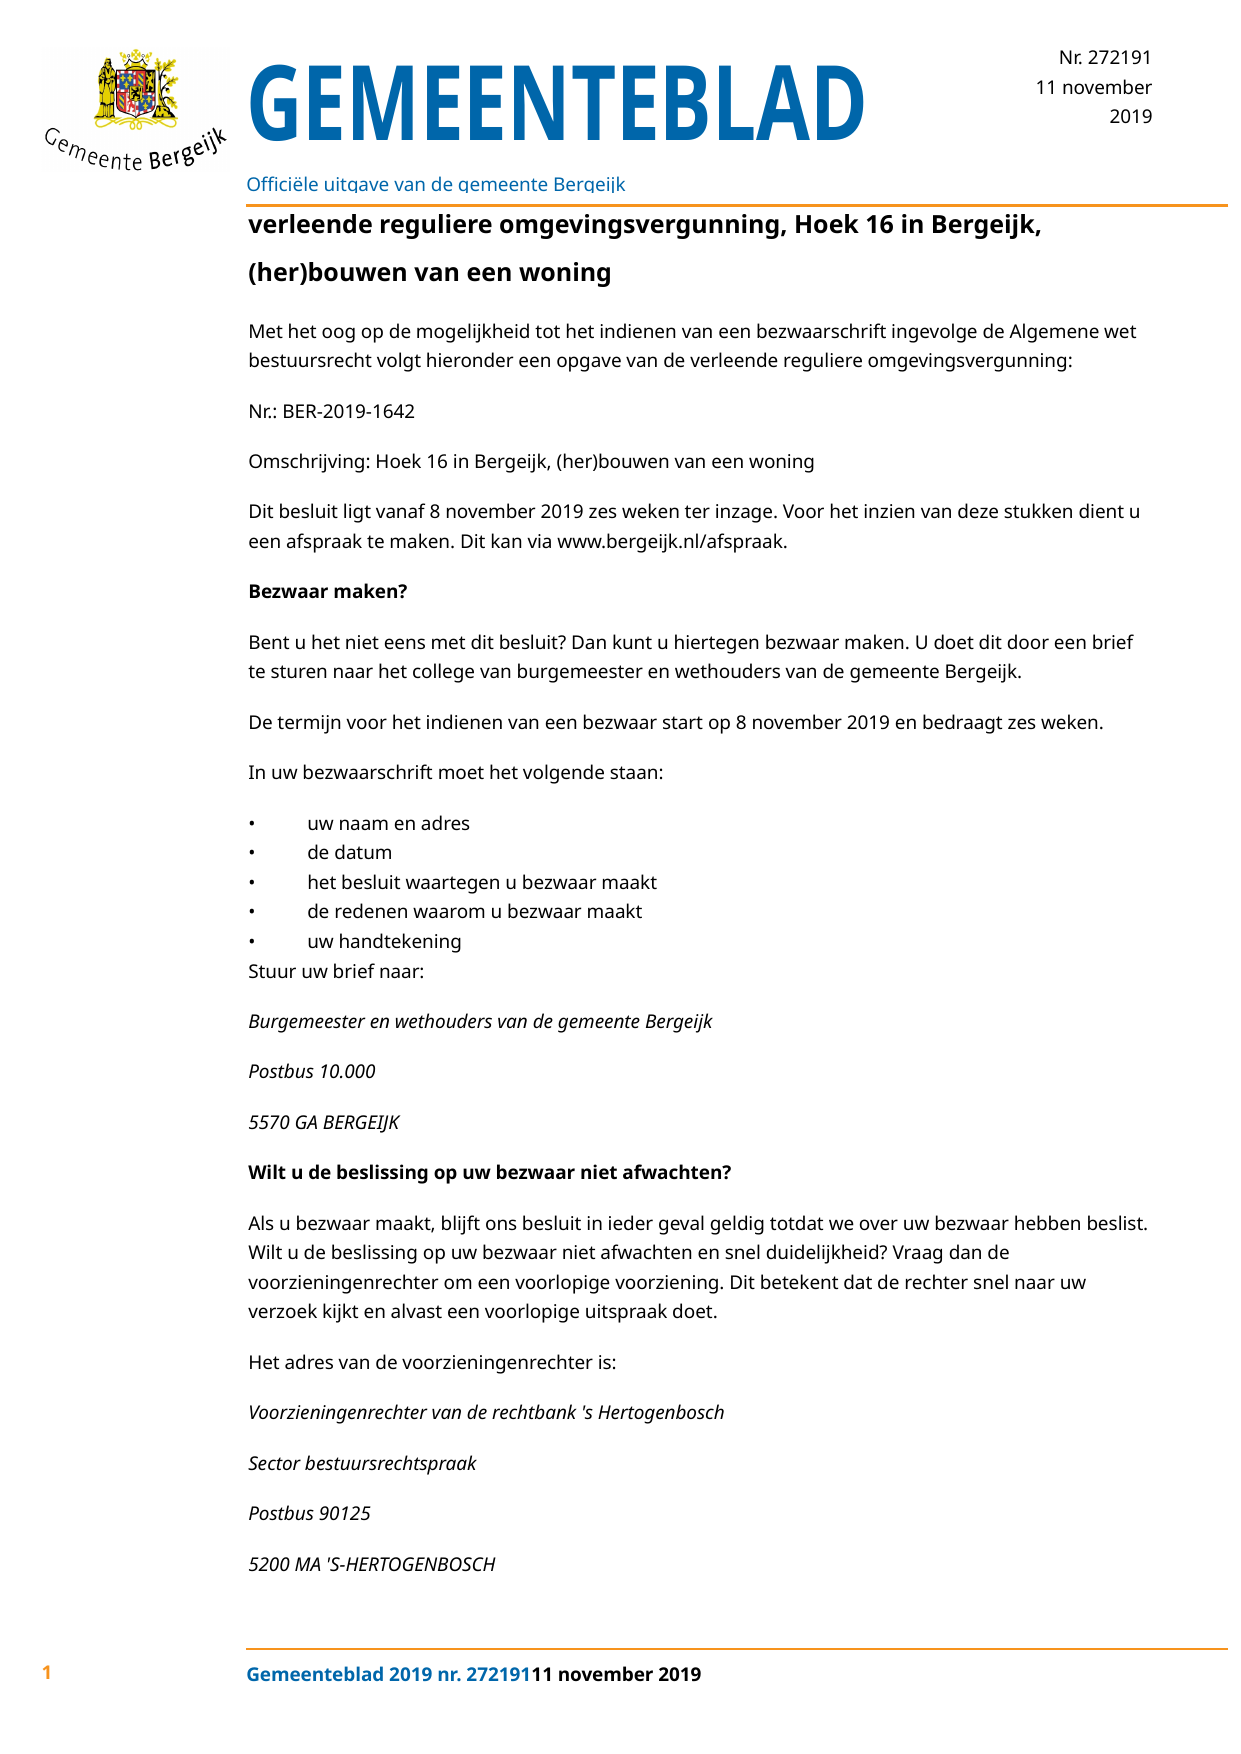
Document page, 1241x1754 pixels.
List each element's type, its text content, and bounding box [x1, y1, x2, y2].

list uw naam en adres [248, 810, 1152, 836]
text Dit besluit ligt vanaf 8 november 2019 zes weken ter inzage. Voor het inzien van deze stukken dient u een afspraak te maken. Dit kan via www.bergeijk.nl/afspraak. [248, 499, 1152, 554]
text Als u bezwaar maakt, blijft ons besluit in ieder geval geldig totdat we over uw bezwaar hebben beslist. Wilt u de beslissing op uw bezwaar niet afwachten en snel duidelijkheid? Vraag dan de voorzieningenrechter om een voorlopige voorziening. Dit betekent dat de rechter snel naar uw verzoek kijkt en alvast een voorlopige uitspraak doet. [248, 1210, 1152, 1324]
text Sector bestuursrechtspraak [248, 1450, 1152, 1476]
list de redenen waarom u bezwaar maakt [248, 899, 1152, 924]
text Stuur uw brief naar: [248, 958, 1152, 984]
list het besluit waartegen u bezwaar maakt [248, 869, 1152, 895]
text Bezwaar maken? [248, 579, 1152, 604]
text Burgemeester en wethouders van de gemeente Bergeijk [248, 1008, 1152, 1034]
text De termijn voor het indienen van een bezwaar start op 8 november 2019 en bedraagt zes weken. [248, 709, 1152, 735]
text Met het oog op de mogelijkheid tot het indienen van een bezwaarschrift ingevolge de Algemene wet bestuursrecht volgt hieronder een opgave van de verleende reguliere omgevingsvergunning: [248, 318, 1152, 373]
picture [41, 47, 231, 172]
text verleende reguliere omgevingsvergunning, Hoek 16 in Bergeijk, (her)bouwen van een woning [248, 207, 1152, 288]
text 5570 GA BERGEIJK [248, 1109, 1152, 1135]
text Wilt u de beslissing op uw bezwaar niet afwachten? [248, 1159, 1152, 1185]
text 5200 MA 'S-HERTOGENBOSCH [248, 1551, 1152, 1577]
text In uw bezwaarschrift moet het volgende staan: [248, 759, 1152, 785]
text Bent u het niet eens met dit besluit? Dan kunt u hiertegen bezwaar maken. U doet dit door een brief te sturen naar het college van burgemeester en wethouders van de gemeente Bergeijk. [248, 629, 1152, 684]
text Nr.: BER-2019-1642 [248, 398, 1152, 424]
text Omschrijving: Hoek 16 in Bergeijk, (her)bouwen van een woning [248, 448, 1152, 474]
text Postbus 90125 [248, 1500, 1152, 1526]
text Voorzieningenrechter van de rechtbank 's Hertogenbosch [248, 1399, 1152, 1425]
list uw handtekening [248, 928, 1152, 954]
text Postbus 10.000 [248, 1059, 1152, 1084]
list de datum [248, 839, 1152, 865]
text Het adres van de voorzieningenrechter is: [248, 1349, 1152, 1375]
